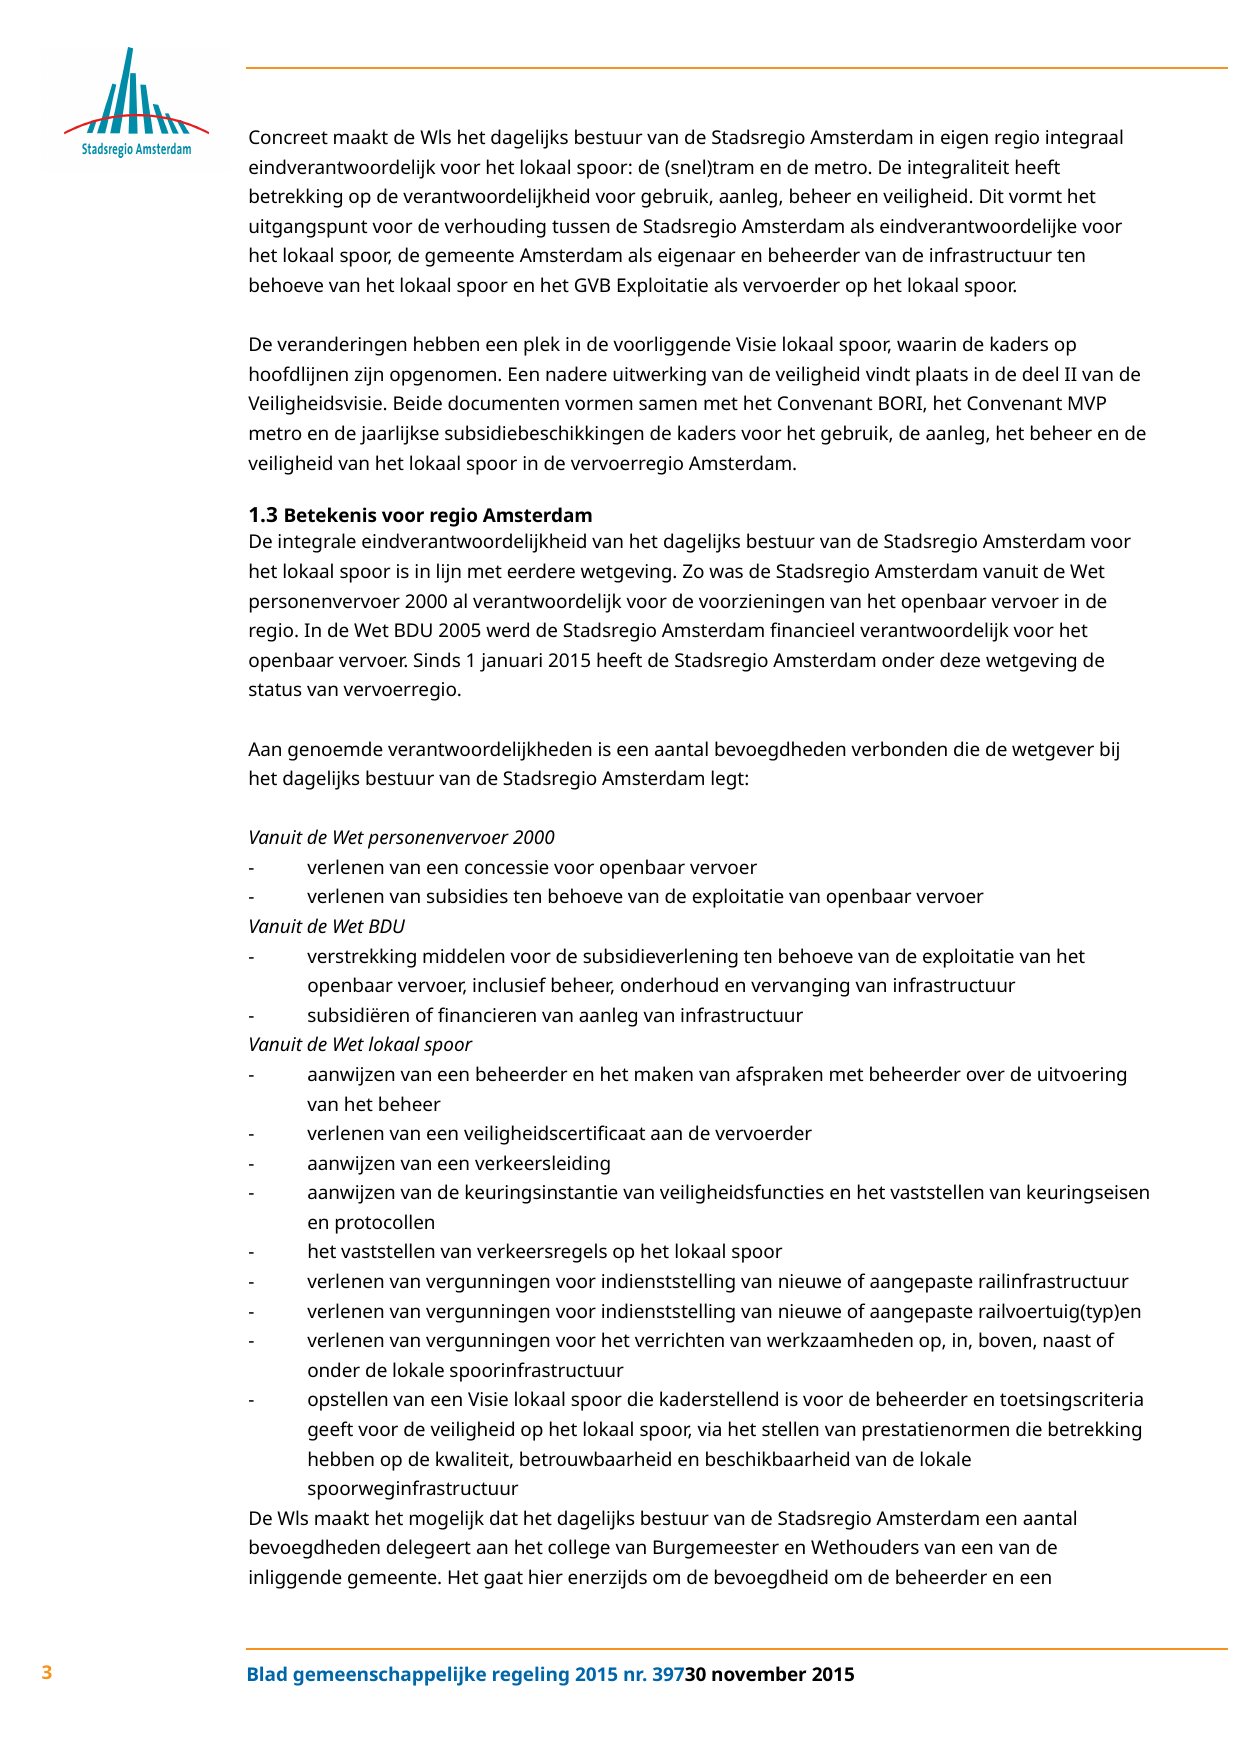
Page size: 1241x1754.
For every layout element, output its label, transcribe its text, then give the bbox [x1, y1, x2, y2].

list aanwijzen van een verkeersleiding [248, 1150, 1152, 1176]
text De veranderingen hebben een plek in de voorliggende Visie lokaal spoor, waarin de kaders op hoofdlijnen zijn opgenomen. Een nadere uitwerking van de veiligheid vindt plaats in de deel II van de Veiligheidsvisie. Beide documenten vormen samen met het Convenant BORI, het Convenant MVP metro en de jaarlijkse subsidiebeschikkingen de kaders voor het gebruik, de aanleg, het beheer en de veiligheid van het lokaal spoor in de vervoerregio Amsterdam. [248, 331, 1152, 476]
list verlenen van vergunningen voor indienststelling van nieuwe of aangepaste railvoertuig(typ)en [248, 1298, 1152, 1323]
list verlenen van subsidies ten behoeve van de exploitatie van openbaar vervoer [248, 884, 1152, 909]
list verlenen van vergunningen voor het verrichten van werkzaamheden op, in, boven, naast of onder de lokale spoorinfrastructuur [248, 1327, 1152, 1383]
list het vaststellen van verkeersregels op het lokaal spoor [248, 1239, 1152, 1264]
list aanwijzen van een beheerder en het maken van afspraken met beheerder over de uitvoering van het beheer [248, 1061, 1152, 1116]
text Vanuit de Wet lokaal spoor [248, 1032, 1152, 1057]
list verlenen van een veiligheidscertificaat aan de vervoerder [248, 1120, 1152, 1146]
text De Wls maakt het mogelijk dat het dagelijks bestuur van de Stadsregio Amsterdam een aantal bevoegdheden delegeert aan het college van Burgemeester en Wethouders van een van de inliggende gemeente. Het gaat hier enerzijds om de bevoegdheid om de beheerder en een [248, 1505, 1152, 1590]
list subsidiëren of financieren van aanleg van infrastructuur [248, 1002, 1152, 1028]
text Vanuit de Wet personenvervoer 2000 [248, 824, 1152, 850]
text 1.3 Betekenis voor regio Amsterdam [248, 500, 1152, 529]
list verstrekking middelen voor de subsidieverlening ten behoeve van de exploitatie van het openbaar vervoer, inclusief beheer, onderhoud en vervanging van infrastructuur [248, 943, 1152, 998]
text De integrale eindverantwoordelijkheid van het dagelijks bestuur van de Stadsregio Amsterdam voor het lokaal spoor is in lijn met eerdere wetgeving. Zo was de Stadsregio Amsterdam vanuit de Wet personenvervoer 2000 al verantwoordelijk voor de voorzieningen van het openbaar vervoer in de regio. In de Wet BDU 2005 werd de Stadsregio Amsterdam financieel verantwoordelijk voor het openbaar vervoer. Sinds 1 januari 2015 heeft de Stadsregio Amsterdam onder deze wetgeving de status van vervoerregio. [248, 529, 1152, 702]
text Concreet maakt de Wls het dagelijks bestuur van de Stadsregio Amsterdam in eigen regio integraal eindverantwoordelijk voor het lokaal spoor: de (snel)tram en de metro. De integraliteit heeft betrekking op de verantwoordelijkheid voor gebruik, aanleg, beheer en veiligheid. Dit vormt het uitgangspunt voor de verhouding tussen de Stadsregio Amsterdam als eindverantwoordelijke voor het lokaal spoor, de gemeente Amsterdam als eigenaar en beheerder van de infrastructuur ten behoeve van het lokaal spoor en het GVB Exploitatie als vervoerder op het lokaal spoor. [248, 124, 1152, 298]
text Vanuit de Wet BDU [248, 913, 1152, 939]
list verlenen van een concessie voor openbaar vervoer [248, 854, 1152, 880]
picture [41, 47, 231, 172]
list opstellen van een Visie lokaal spoor die kaderstellend is voor de beheerder en toetsingscriteria geeft voor de veiligheid op het lokaal spoor, via het stellen van prestatienormen die betrekking hebben op de kwaliteit, betrouwbaarheid en beschikbaarheid van de lokale spoorweginfrastructuur [248, 1387, 1152, 1501]
text Aan genoemde verantwoordelijkheden is een aantal bevoegdheden verbonden die de wetgever bij het dagelijks bestuur van de Stadsregio Amsterdam legt: [248, 736, 1152, 791]
list aanwijzen van de keuringsinstantie van veiligheidsfuncties en het vaststellen van keuringseisen en protocollen [248, 1179, 1152, 1235]
list verlenen van vergunningen voor indienststelling van nieuwe of aangepaste railinfrastructuur [248, 1268, 1152, 1294]
